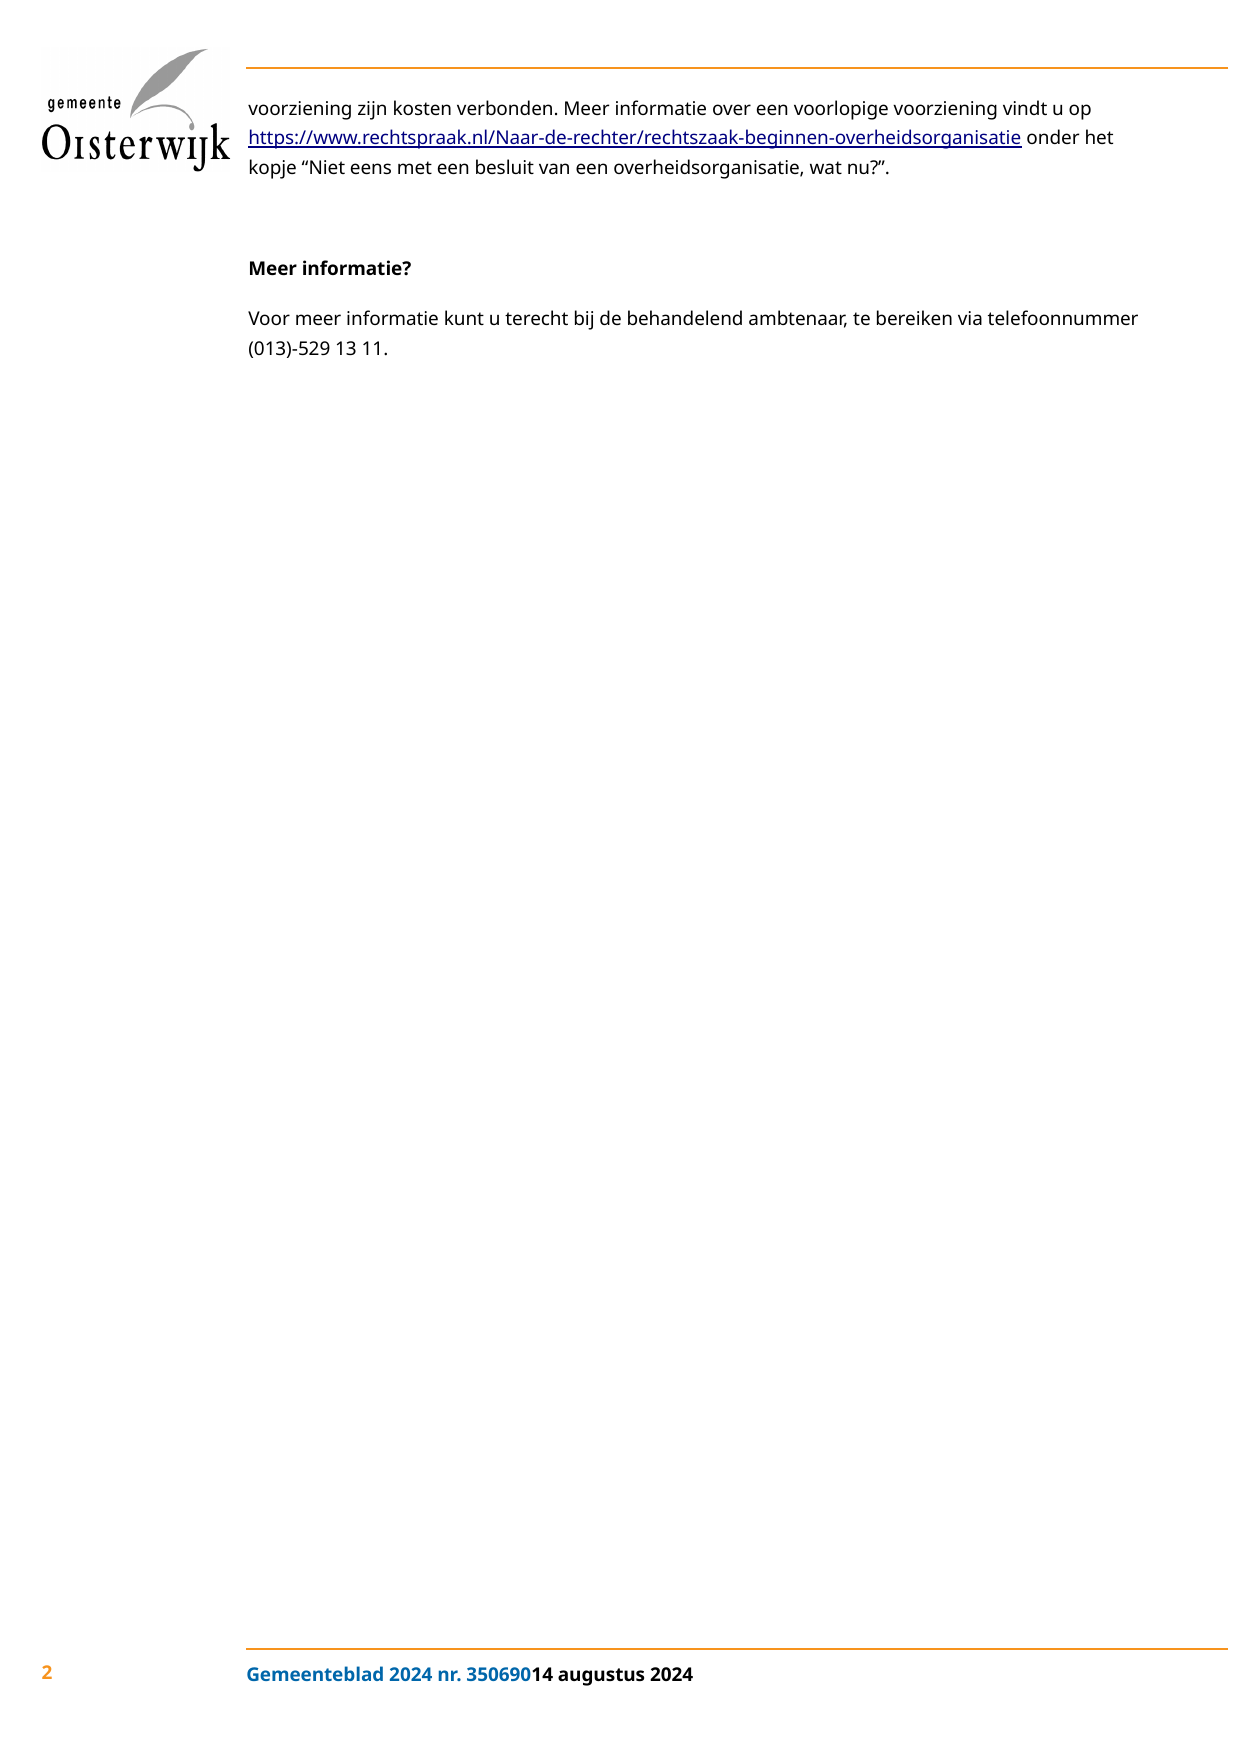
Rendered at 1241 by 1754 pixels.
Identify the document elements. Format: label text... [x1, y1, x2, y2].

text voorziening zijn kosten verbonden. Meer informatie over een voorlopige voorziening vindt u op https://www.rechtspraak.nl/Naar-de-rechter/rechtszaak-beginnen-overheidsorganisatie onder het kopje “Niet eens met een besluit van een overheidsorganisatie, wat nu?”. [248, 95, 1152, 180]
picture [41, 47, 231, 172]
text Voor meer informatie kunt u terecht bij de behandelend ambtenaar, te bereiken via telefoonnummer (013)-529 13 11. [248, 305, 1152, 361]
text Meer informatie? [248, 255, 1152, 281]
